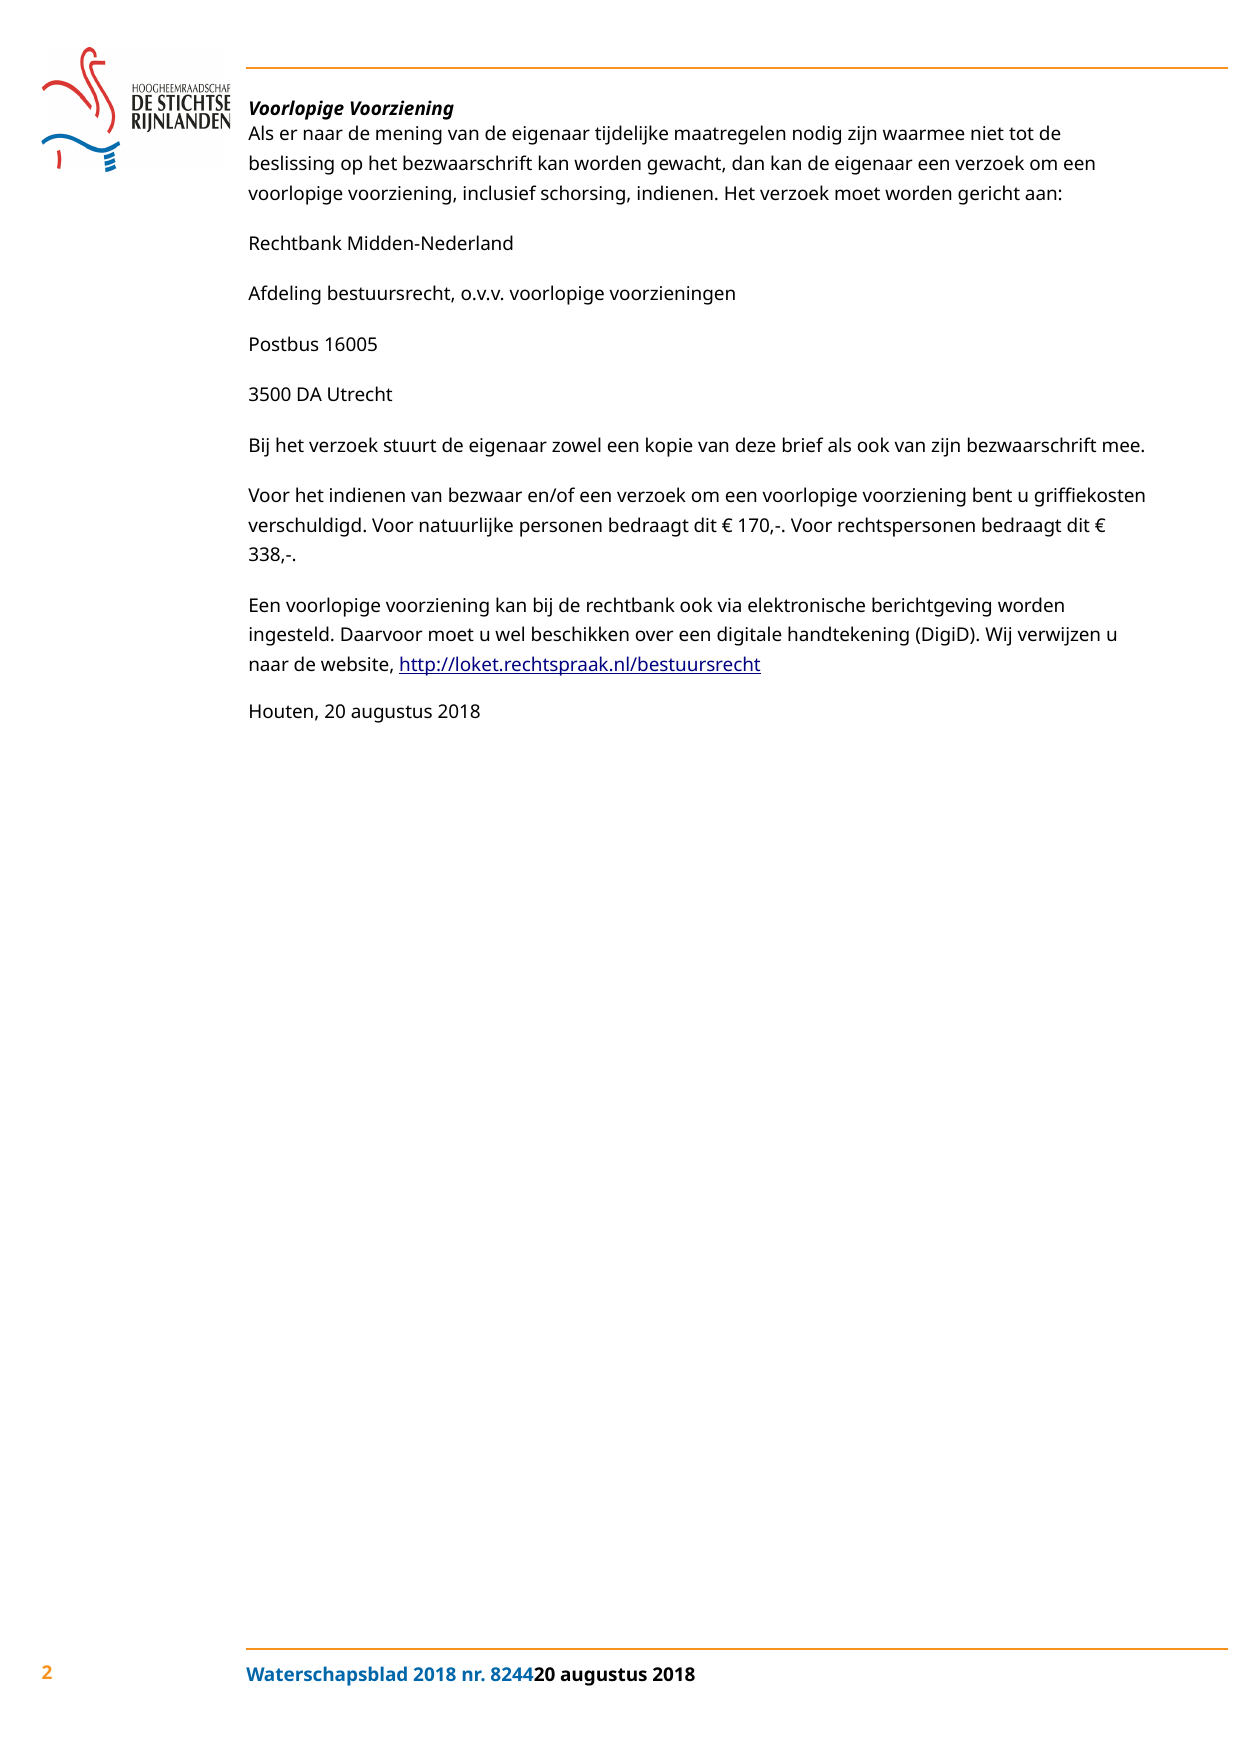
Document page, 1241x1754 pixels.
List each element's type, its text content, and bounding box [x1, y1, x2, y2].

text Houten, 20 augustus 2018 [248, 699, 1152, 724]
text 3500 DA Utrecht [248, 381, 1152, 407]
text Bij het verzoek stuurt de eigenaar zowel een kopie van deze brief als ook van zijn bezwaarschrift mee. [248, 432, 1152, 457]
text Voor het indienen van bezwaar en/of een verzoek om een voorlopige voorziening bent u griffiekosten verschuldigd. Voor natuurlijke personen bedraagt dit € 170,-. Voor rechtspersonen bedraagt dit € 338,-. [248, 482, 1152, 567]
text Rechtbank Midden-Nederland [248, 230, 1152, 256]
text Een voorlopige voorziening kan bij de rechtbank ook via elektronische berichtgeving worden ingesteld. Daarvoor moet u wel beschikken over een digitale handtekening (DigiD). Wij verwijzen u naar de website, http://loket.rechtspraak.nl/bestuursrecht [248, 592, 1152, 677]
text Postbus 16005 [248, 331, 1152, 357]
text Als er naar de mening van de eigenaar tijdelijke maatregelen nodig zijn waarmee niet tot de beslissing op het bezwaarschrift kan worden gewacht, dan kan de eigenaar een verzoek om een voorlopige voorziening, inclusief schorsing, indienen. Het verzoek moet worden gericht aan: [248, 121, 1152, 205]
picture [41, 47, 231, 172]
text Voorlopige Voorziening [248, 95, 1152, 121]
text Afdeling bestuursrecht, o.v.v. voorlopige voorzieningen [248, 281, 1152, 306]
